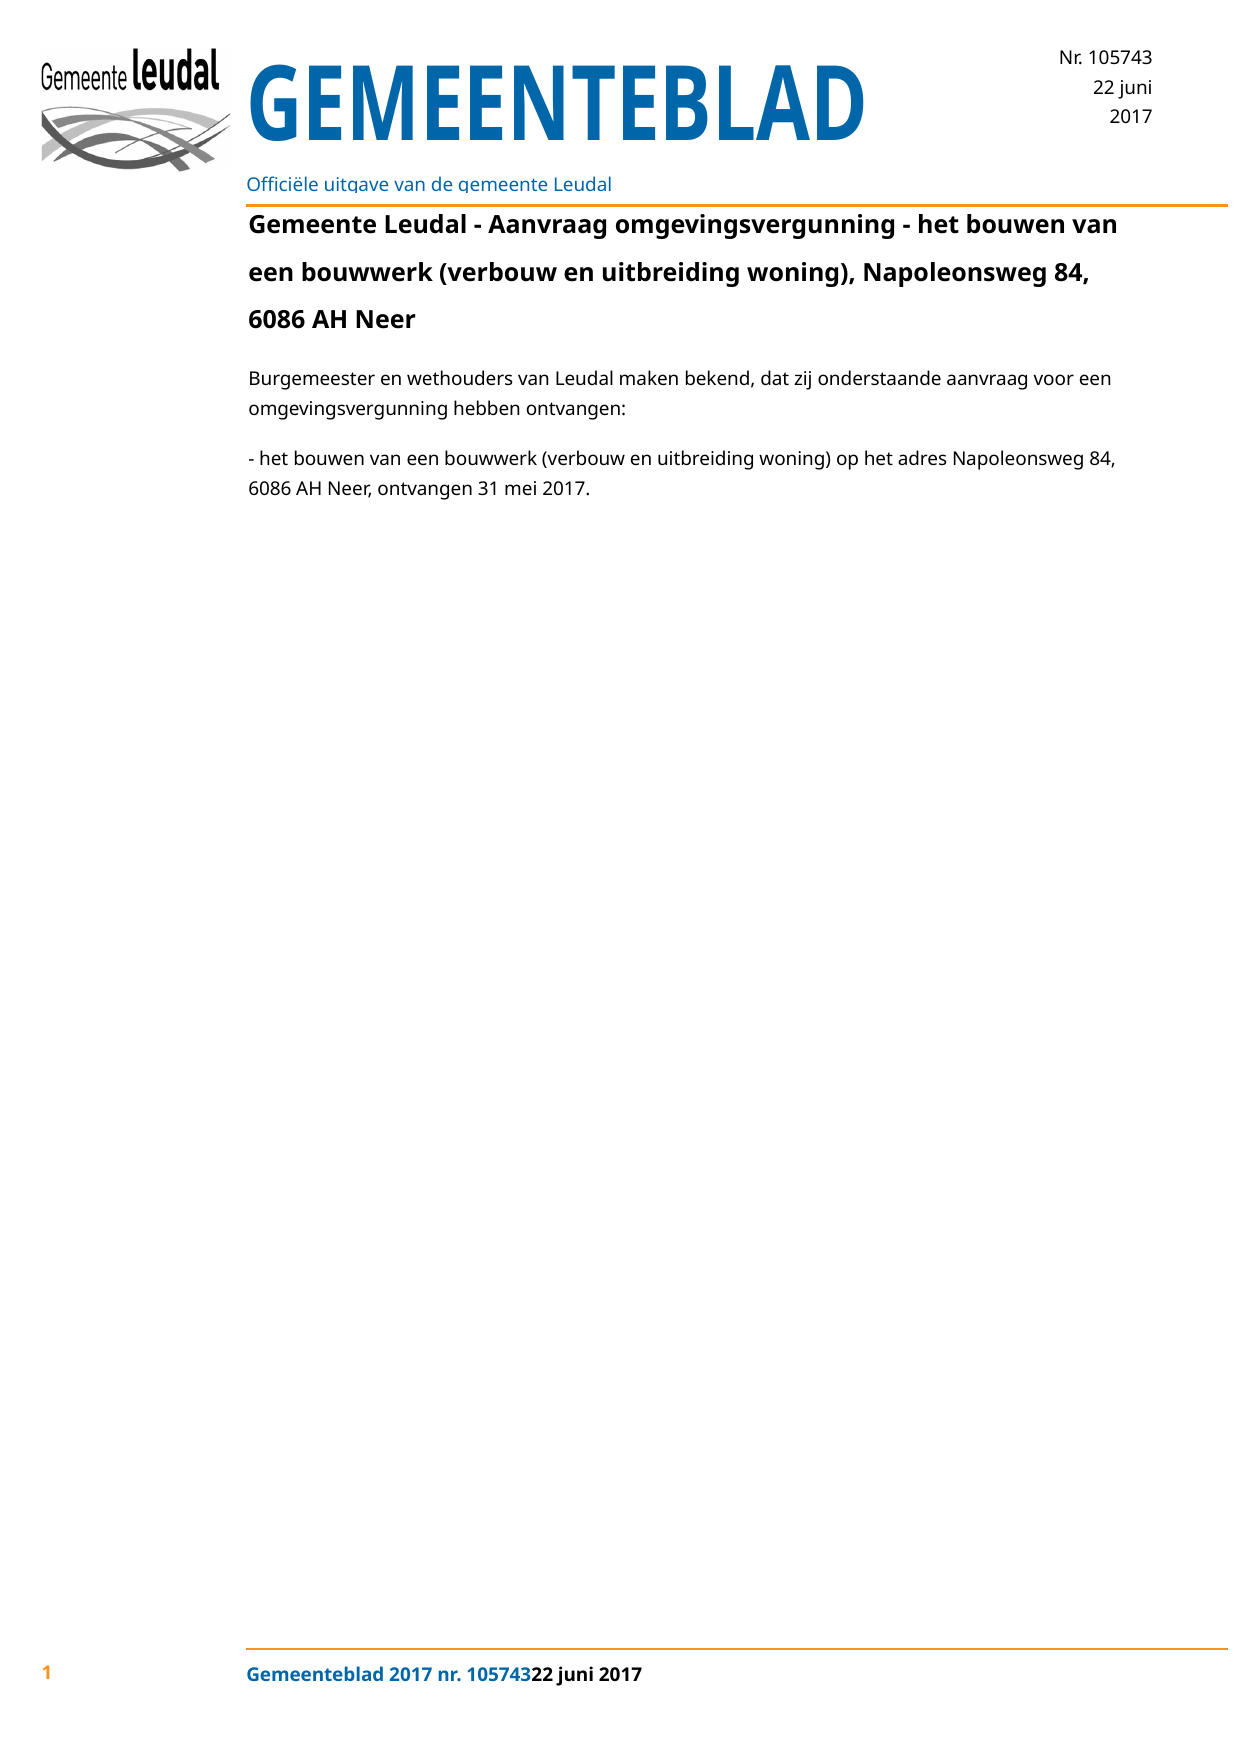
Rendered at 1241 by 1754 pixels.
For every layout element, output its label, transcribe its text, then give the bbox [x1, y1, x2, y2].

text - het bouwen van een bouwwerk (verbouw en uitbreiding woning) op het adres Napoleonsweg 84, 6086 AH Neer, ontvangen 31 mei 2017. [248, 446, 1152, 501]
text Burgemeester en wethouders van Leudal maken bekend, dat zij onderstaande aanvraag voor een omgevingsvergunning hebben ontvangen: [248, 366, 1152, 421]
picture [41, 47, 231, 172]
text Gemeente Leudal - Aanvraag omgevingsvergunning - het bouwen van een bouwwerk (verbouw en uitbreiding woning), Napoleonsweg 84, 6086 AH Neer [248, 207, 1152, 336]
